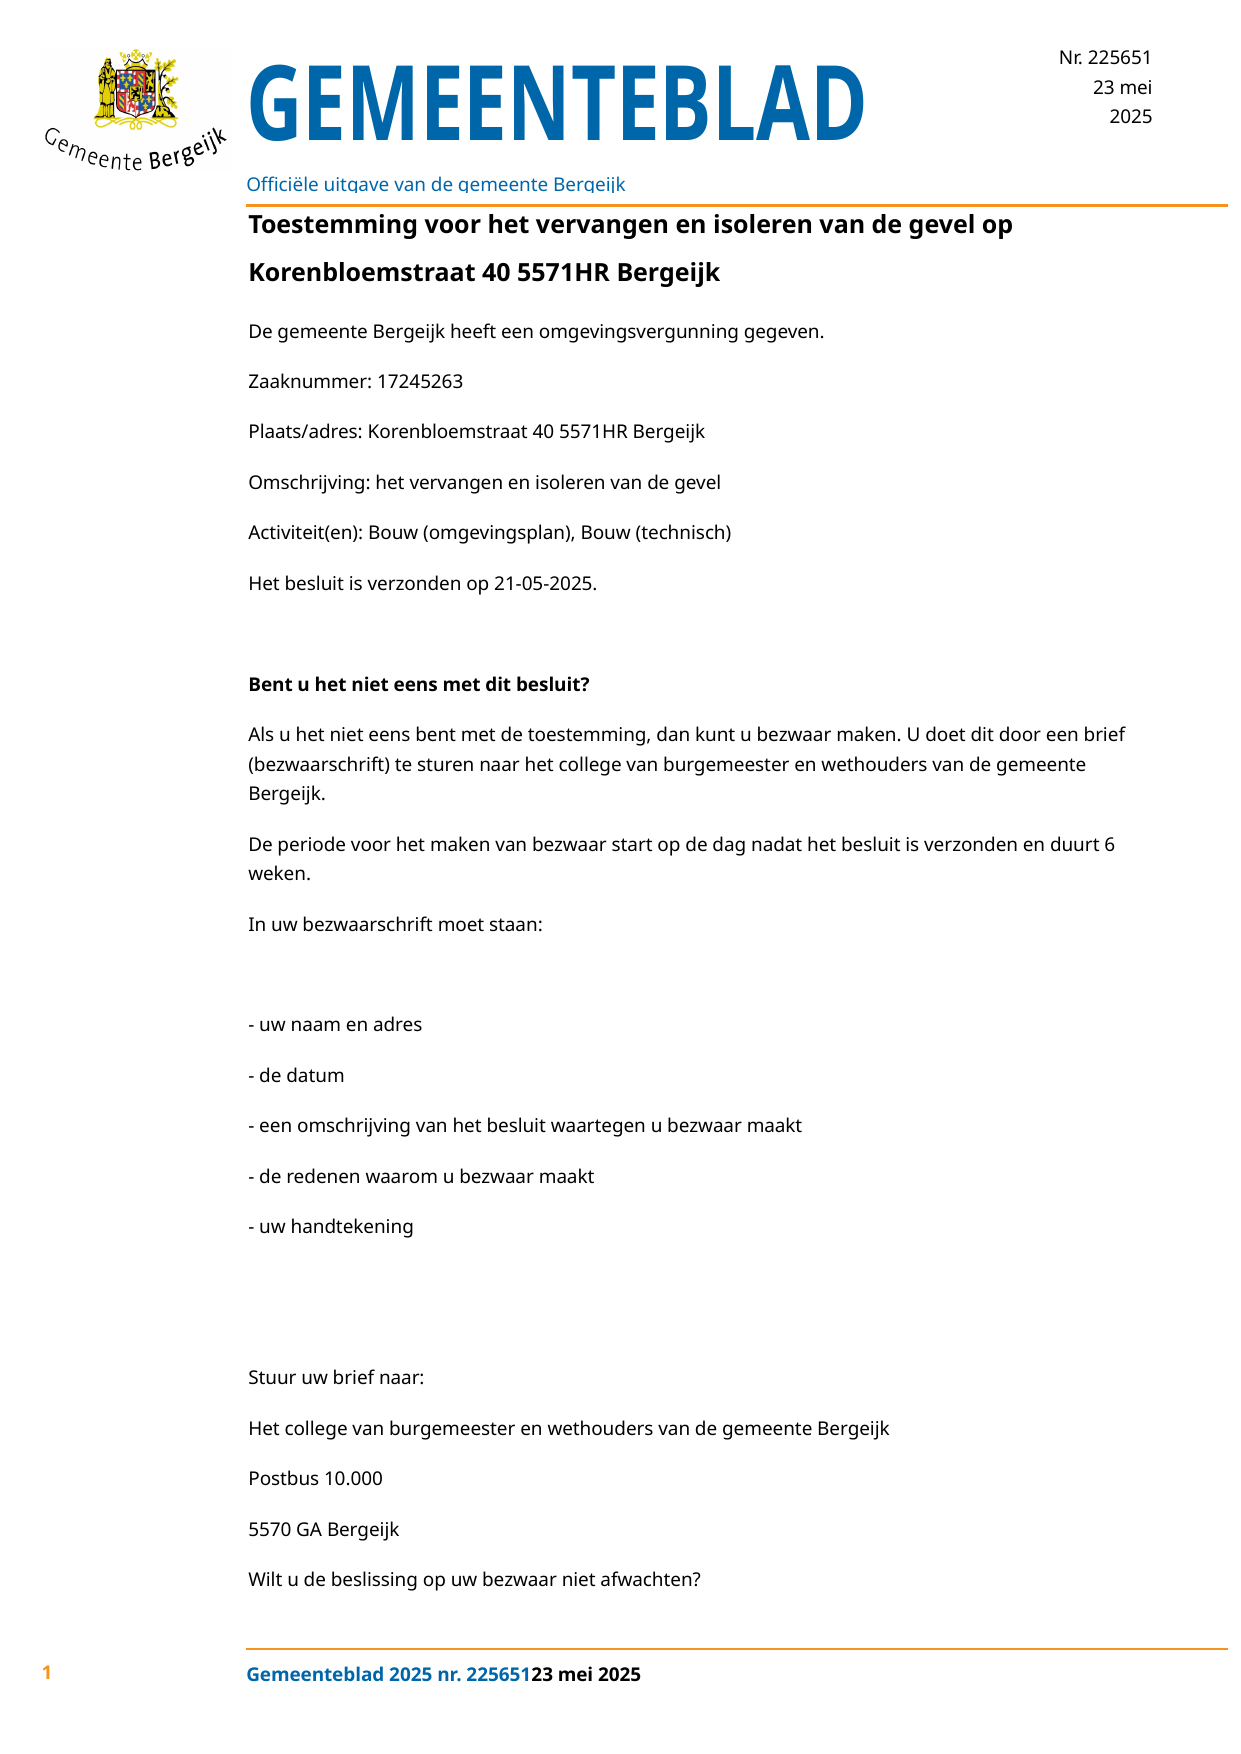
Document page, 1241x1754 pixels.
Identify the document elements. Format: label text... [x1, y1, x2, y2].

text Postbus 10.000 [248, 1465, 1152, 1491]
text Toestemming voor het vervangen en isoleren van de gevel op Korenbloemstraat 40 5571HR Bergeijk [248, 207, 1152, 288]
text De periode voor het maken van bezwaar start op de dag nadat het besluit is verzonden en duurt 6 weken. [248, 831, 1152, 886]
text 5570 GA Bergeijk [248, 1516, 1152, 1542]
text - de datum [248, 1062, 1152, 1088]
text - de redenen waarom u bezwaar maakt [248, 1163, 1152, 1189]
text De gemeente Bergeijk heeft een omgevingsvergunning gegeven. [248, 318, 1152, 344]
text - uw naam en adres [248, 1012, 1152, 1037]
text - uw handtekening [248, 1213, 1152, 1239]
text Bent u het niet eens met dit besluit? [248, 671, 1152, 697]
text Het besluit is verzonden op 21-05-2025. [248, 570, 1152, 596]
text Als u het niet eens bent met de toestemming, dan kunt u bezwaar maken. U doet dit door een brief (bezwaarschrift) te sturen naar het college van burgemeester en wethouders van de gemeente Bergeijk. [248, 721, 1152, 806]
text Het college van burgemeester en wethouders van de gemeente Bergeijk [248, 1415, 1152, 1441]
text Plaats/adres: Korenbloemstraat 40 5571HR Bergeijk [248, 419, 1152, 444]
text Wilt u de beslissing op uw bezwaar niet afwachten? [248, 1566, 1152, 1592]
text Activiteit(en): Bouw (omgevingsplan), Bouw (technisch) [248, 519, 1152, 545]
text Zaaknummer: 17245263 [248, 368, 1152, 394]
text In uw bezwaarschrift moet staan: [248, 911, 1152, 937]
text Omschrijving: het vervangen en isoleren van de gevel [248, 469, 1152, 495]
picture [41, 47, 231, 172]
text - een omschrijving van het besluit waartegen u bezwaar maakt [248, 1112, 1152, 1138]
text Stuur uw brief naar: [248, 1364, 1152, 1390]
